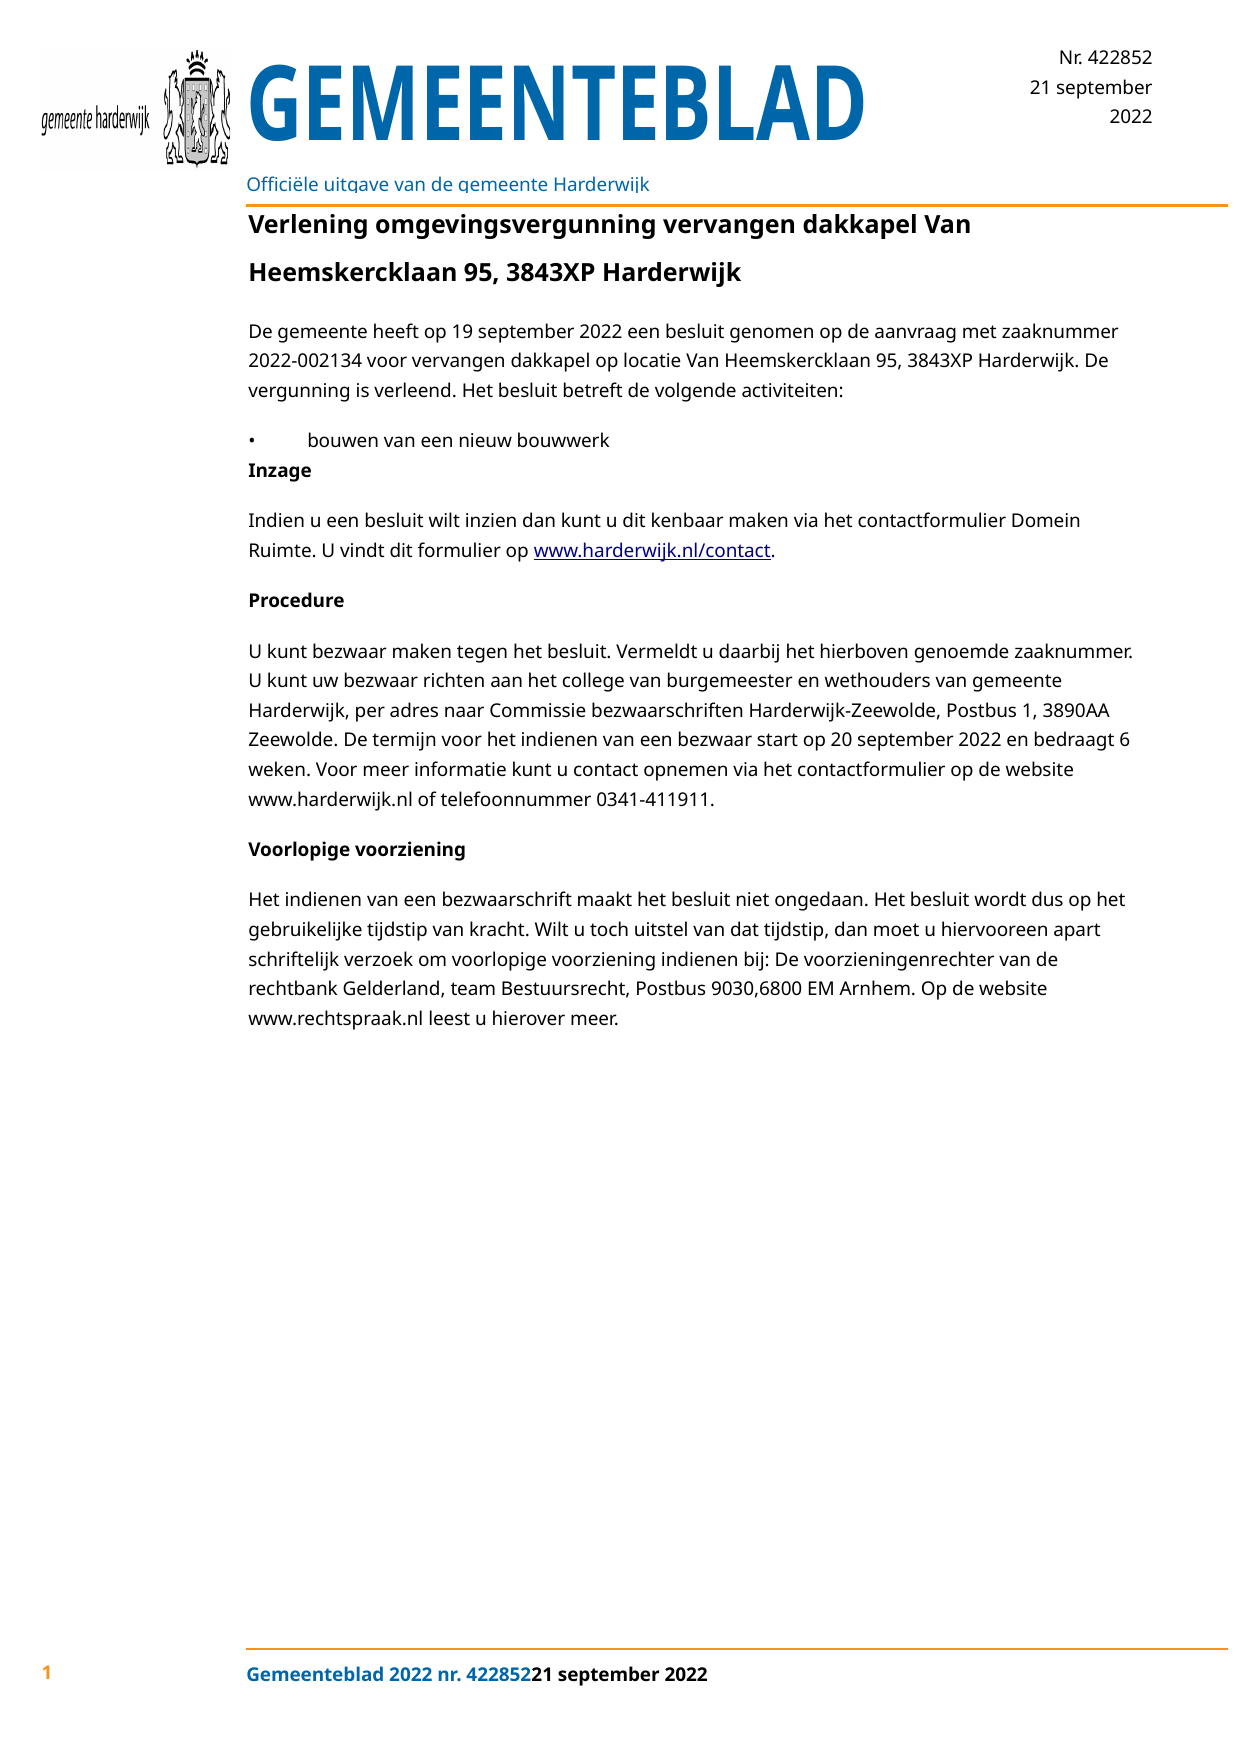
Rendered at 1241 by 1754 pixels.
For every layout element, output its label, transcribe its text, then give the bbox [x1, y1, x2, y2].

list bouwen van een nieuw bouwwerk [248, 427, 1152, 453]
text Verlening omgevingsvergunning vervangen dakkapel Van Heemskercklaan 95, 3843XP Harderwijk [248, 207, 1152, 288]
text Indien u een besluit wilt inzien dan kunt u dit kenbaar maken via het contactformulier Domein Ruimte. U vindt dit formulier op www.harderwijk.nl/contact. [248, 507, 1152, 563]
text Voorlopige voorziening [248, 836, 1152, 862]
picture [41, 47, 231, 172]
text Procedure [248, 587, 1152, 613]
text U kunt bezwaar maken tegen het besluit. Vermeldt u daarbij het hierboven genoemde zaaknummer. U kunt uw bezwaar richten aan het college van burgemeester en wethouders van gemeente Harderwijk, per adres naar Commissie bezwaarschriften Harderwijk-Zeewolde, Postbus 1, 3890AA Zeewolde. De termijn voor het indienen van een bezwaar start op 20 september 2022 en bedraagt 6 weken. Voor meer informatie kunt u contact opnemen via het contactformulier op de website www.harderwijk.nl of telefoonnummer 0341-411911. [248, 638, 1152, 812]
text Inzage [248, 457, 1152, 483]
text De gemeente heeft op 19 september 2022 een besluit genomen op de aanvraag met zaaknummer 2022-002134 voor vervangen dakkapel op locatie Van Heemskercklaan 95, 3843XP Harderwijk. De vergunning is verleend. Het besluit betreft de volgende activiteiten: [248, 318, 1152, 403]
text Het indienen van een bezwaarschrift maakt het besluit niet ongedaan. Het besluit wordt dus op het gebruikelijke tijdstip van kracht. Wilt u toch uitstel van dat tijdstip, dan moet u hiervooreen apart schriftelijk verzoek om voorlopige voorziening indienen bij: De voorzieningenrechter van de rechtbank Gelderland, team Bestuursrecht, Postbus 9030,6800 EM Arnhem. Op de website www.rechtspraak.nl leest u hierover meer. [248, 887, 1152, 1031]
